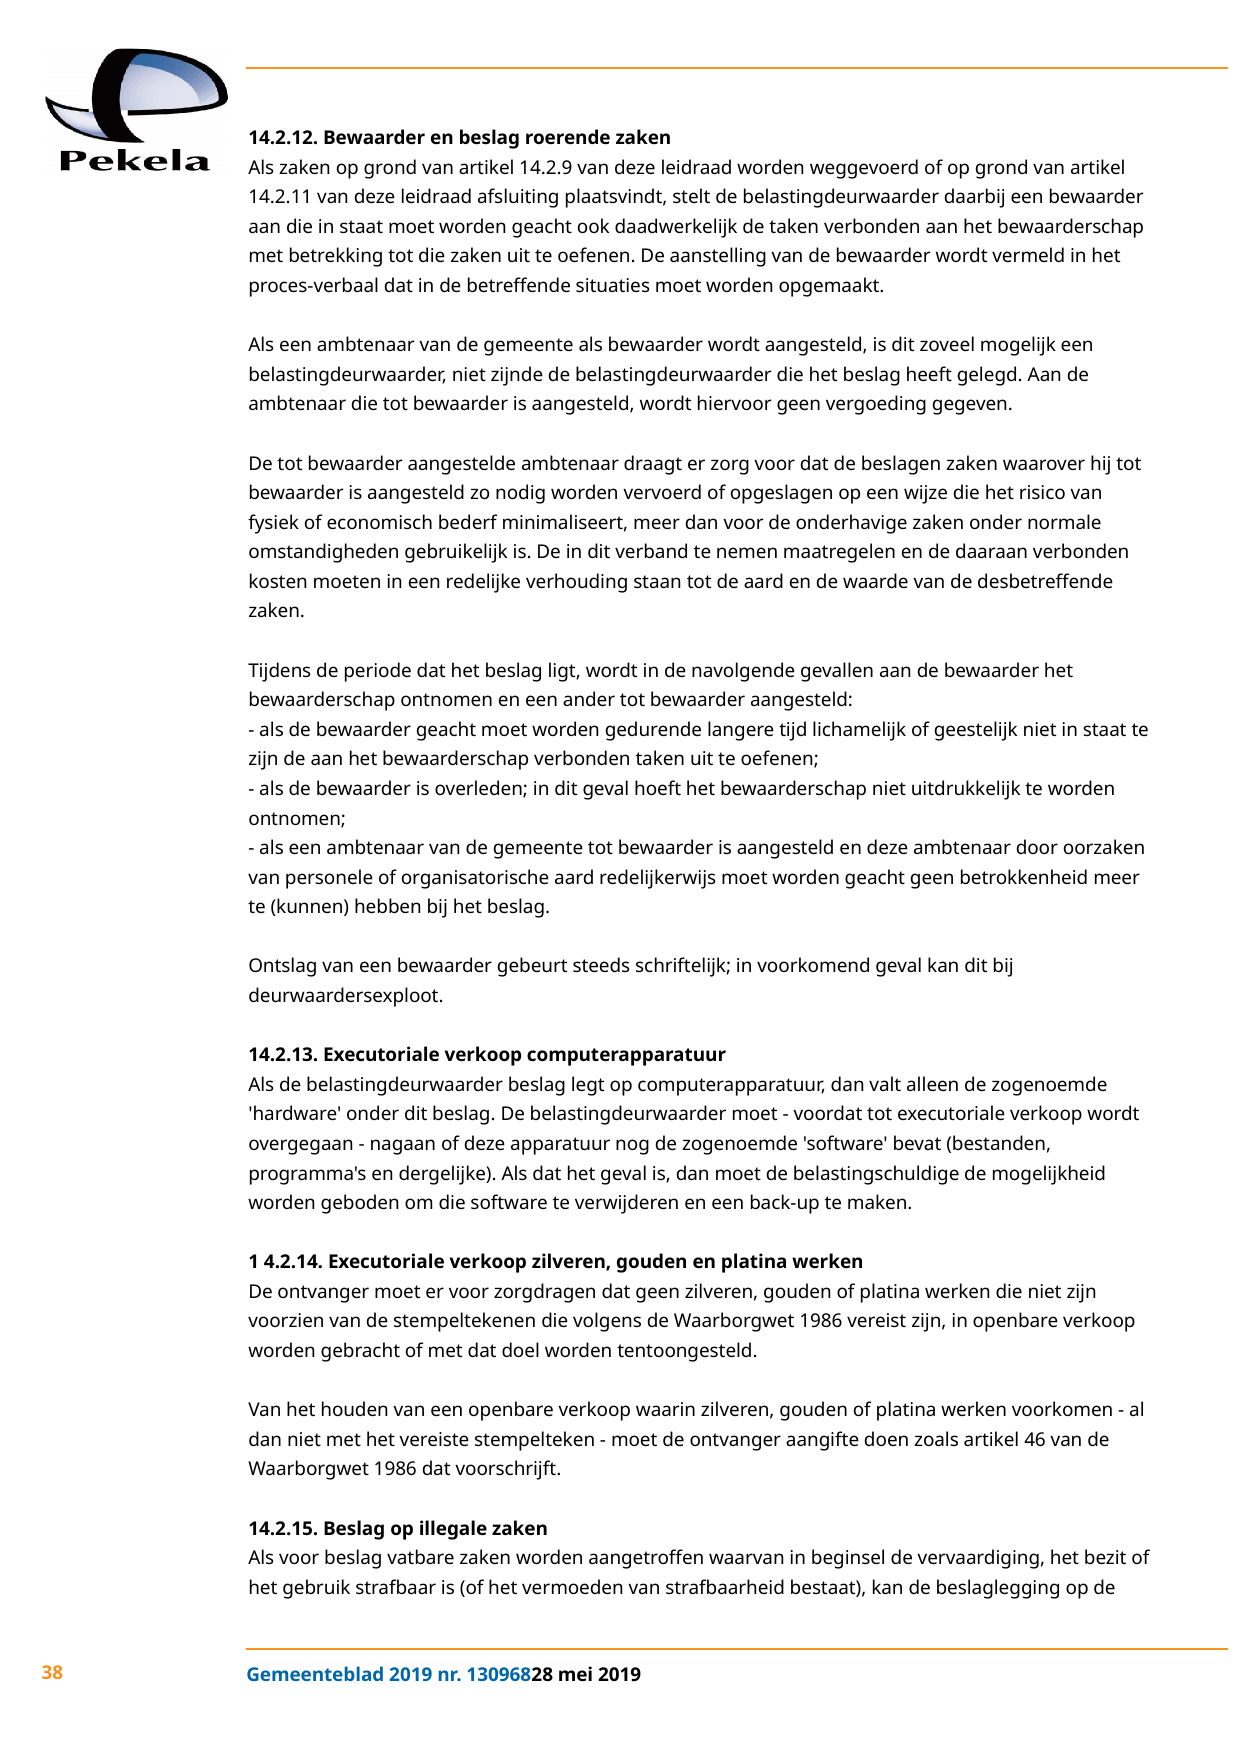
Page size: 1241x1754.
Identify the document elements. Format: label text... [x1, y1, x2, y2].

text 1 4.2.14. Executoriale verkoop zilveren, gouden en platina werken [248, 1248, 1152, 1274]
text - als de bewaarder geacht moet worden gedurende langere tijd lichamelijk of geestelijk niet in staat te zijn de aan het bewaarderschap verbonden taken uit te oefenen; [248, 716, 1152, 771]
text De tot bewaarder aangestelde ambtenaar draagt er zorg voor dat de beslagen zaken waarover hij tot bewaarder is aangesteld zo nodig worden vervoerd of opgeslagen op een wijze die het risico van fysiek of economisch bederf minimaliseert, meer dan voor de onderhavige zaken onder normale omstandigheden gebruikelijk is. De in dit verband te nemen maatregelen en de daaraan verbonden kosten moeten in een redelijke verhouding staan tot de aard en de waarde van de desbetreffende zaken. [248, 450, 1152, 623]
text Als de belastingdeurwaarder beslag legt op computerapparatuur, dan valt alleen de zogenoemde 'hardware' onder dit beslag. De belastingdeurwaarder moet - voordat tot executoriale verkoop wordt overgegaan - nagaan of deze apparatuur nog de zogenoemde 'software' bevat (bestanden, programma's en dergelijke). Als dat het geval is, dan moet de belastingschuldige de mogelijkheid worden geboden om die software te verwijderen en een back-up te maken. [248, 1071, 1152, 1215]
text - als een ambtenaar van de gemeente tot bewaarder is aangesteld en deze ambtenaar door oorzaken van personele of organisatorische aard redelijkerwijs moet worden geacht geen betrokkenheid meer te (kunnen) hebben bij het beslag. [248, 834, 1152, 919]
picture [41, 47, 231, 172]
text Van het houden van een openbare verkoop waarin zilveren, gouden of platina werken voorkomen - al dan niet met het vereiste stempelteken - moet de ontvanger aangifte doen zoals artikel 46 van de Waarborgwet 1986 dat voorschrijft. [248, 1396, 1152, 1481]
text De ontvanger moet er voor zorgdragen dat geen zilveren, gouden of platina werken die niet zijn voorzien van de stempeltekenen die volgens de Waarborgwet 1986 vereist zijn, in openbare verkoop worden gebracht of met dat doel worden tentoongesteld. [248, 1278, 1152, 1363]
text - als de bewaarder is overleden; in dit geval hoeft het bewaarderschap niet uitdrukkelijk te worden ontnomen; [248, 775, 1152, 831]
text Als voor beslag vatbare zaken worden aangetroffen waarvan in beginsel de vervaardiging, het bezit of het gebruik strafbaar is (of het vermoeden van strafbaarheid bestaat), kan de beslaglegging op de [248, 1544, 1152, 1600]
text 14.2.12. Bewaarder en beslag roerende zaken [248, 124, 1152, 150]
text 14.2.13. Executoriale verkoop computerapparatuur [248, 1041, 1152, 1067]
text 14.2.15. Beslag op illegale zaken [248, 1515, 1152, 1541]
text Ontslag van een bewaarder gebeurt steeds schriftelijk; in voorkomend geval kan dit bij deurwaardersexploot. [248, 953, 1152, 1008]
text Als een ambtenaar van de gemeente als bewaarder wordt aangesteld, is dit zoveel mogelijk een belastingdeurwaarder, niet zijnde de belastingdeurwaarder die het beslag heeft gelegd. Aan de ambtenaar die tot bewaarder is aangesteld, wordt hiervoor geen vergoeding gegeven. [248, 331, 1152, 416]
text Als zaken op grond van artikel 14.2.9 van deze leidraad worden weggevoerd of op grond van artikel 14.2.11 van deze leidraad afsluiting plaatsvindt, stelt de belastingdeurwaarder daarbij een bewaarder aan die in staat moet worden geacht ook daadwerkelijk de taken verbonden aan het bewaarderschap met betrekking tot die zaken uit te oefenen. De aanstelling van de bewaarder wordt vermeld in het proces-verbaal dat in de betreffende situaties moet worden opgemaakt. [248, 154, 1152, 298]
text Tijdens de periode dat het beslag ligt, wordt in de navolgende gevallen aan de bewaarder het bewaarderschap ontnomen en een ander tot bewaarder aangesteld: [248, 657, 1152, 712]
